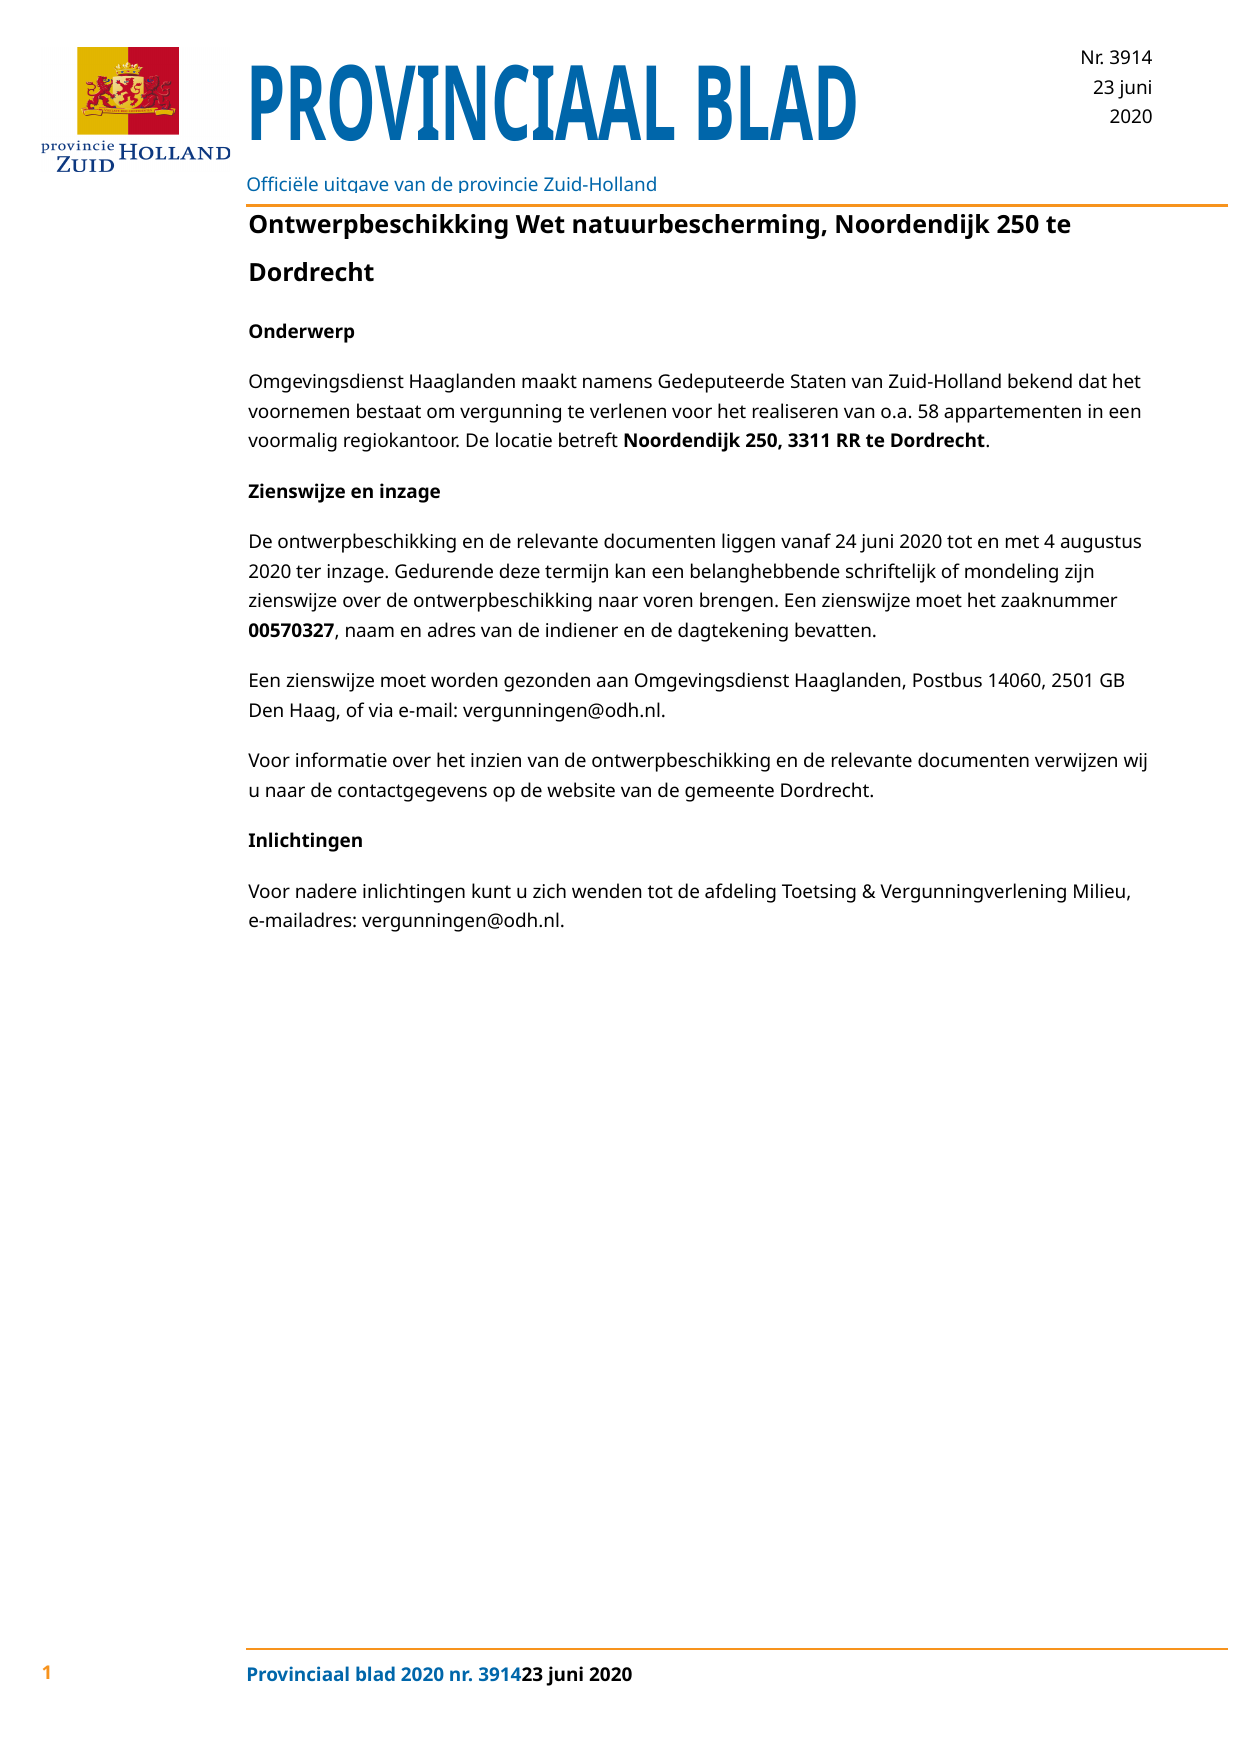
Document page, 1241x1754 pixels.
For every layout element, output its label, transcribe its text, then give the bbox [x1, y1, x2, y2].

text Een zienswijze moet worden gezonden aan Omgevingsdienst Haaglanden, Postbus 14060, 2501 GB Den Haag, of via e-mail: vergunningen@odh.nl. [248, 667, 1152, 723]
picture [41, 47, 231, 172]
text Voor nadere inlichtingen kunt u zich wenden tot de afdeling Toetsing & Vergunningverlening Milieu, e-mailadres: vergunningen@odh.nl. [248, 878, 1152, 933]
text Ontwerpbeschikking Wet natuurbescherming, Noordendijk 250 te Dordrecht [248, 207, 1152, 288]
text Voor informatie over het inzien van de ontwerpbeschikking en de relevante documenten verwijzen wij u naar de contactgegevens op de website van de gemeente Dordrecht. [248, 747, 1152, 803]
text De ontwerpbeschikking en de relevante documenten liggen vanaf 24 juni 2020 tot en met 4 augustus 2020 ter inzage. Gedurende deze termijn kan een belanghebbende schriftelijk of mondeling zijn zienswijze over de ontwerpbeschikking naar voren brengen. Een zienswijze moet het zaaknummer 00570327, naam en adres van de indiener en de dagtekening bevatten. [248, 528, 1152, 643]
text Onderwerp [248, 318, 1152, 344]
text Zienswijze en inzage [248, 478, 1152, 504]
text Inlichtingen [248, 827, 1152, 853]
text Omgevingsdienst Haaglanden maakt namens Gedeputeerde Staten van Zuid-Holland bekend dat het voornemen bestaat om vergunning te verlenen voor het realiseren van o.a. 58 appartementen in een voormalig regiokantoor. De locatie betreft Noordendijk 250, 3311 RR te Dordrecht. [248, 368, 1152, 453]
